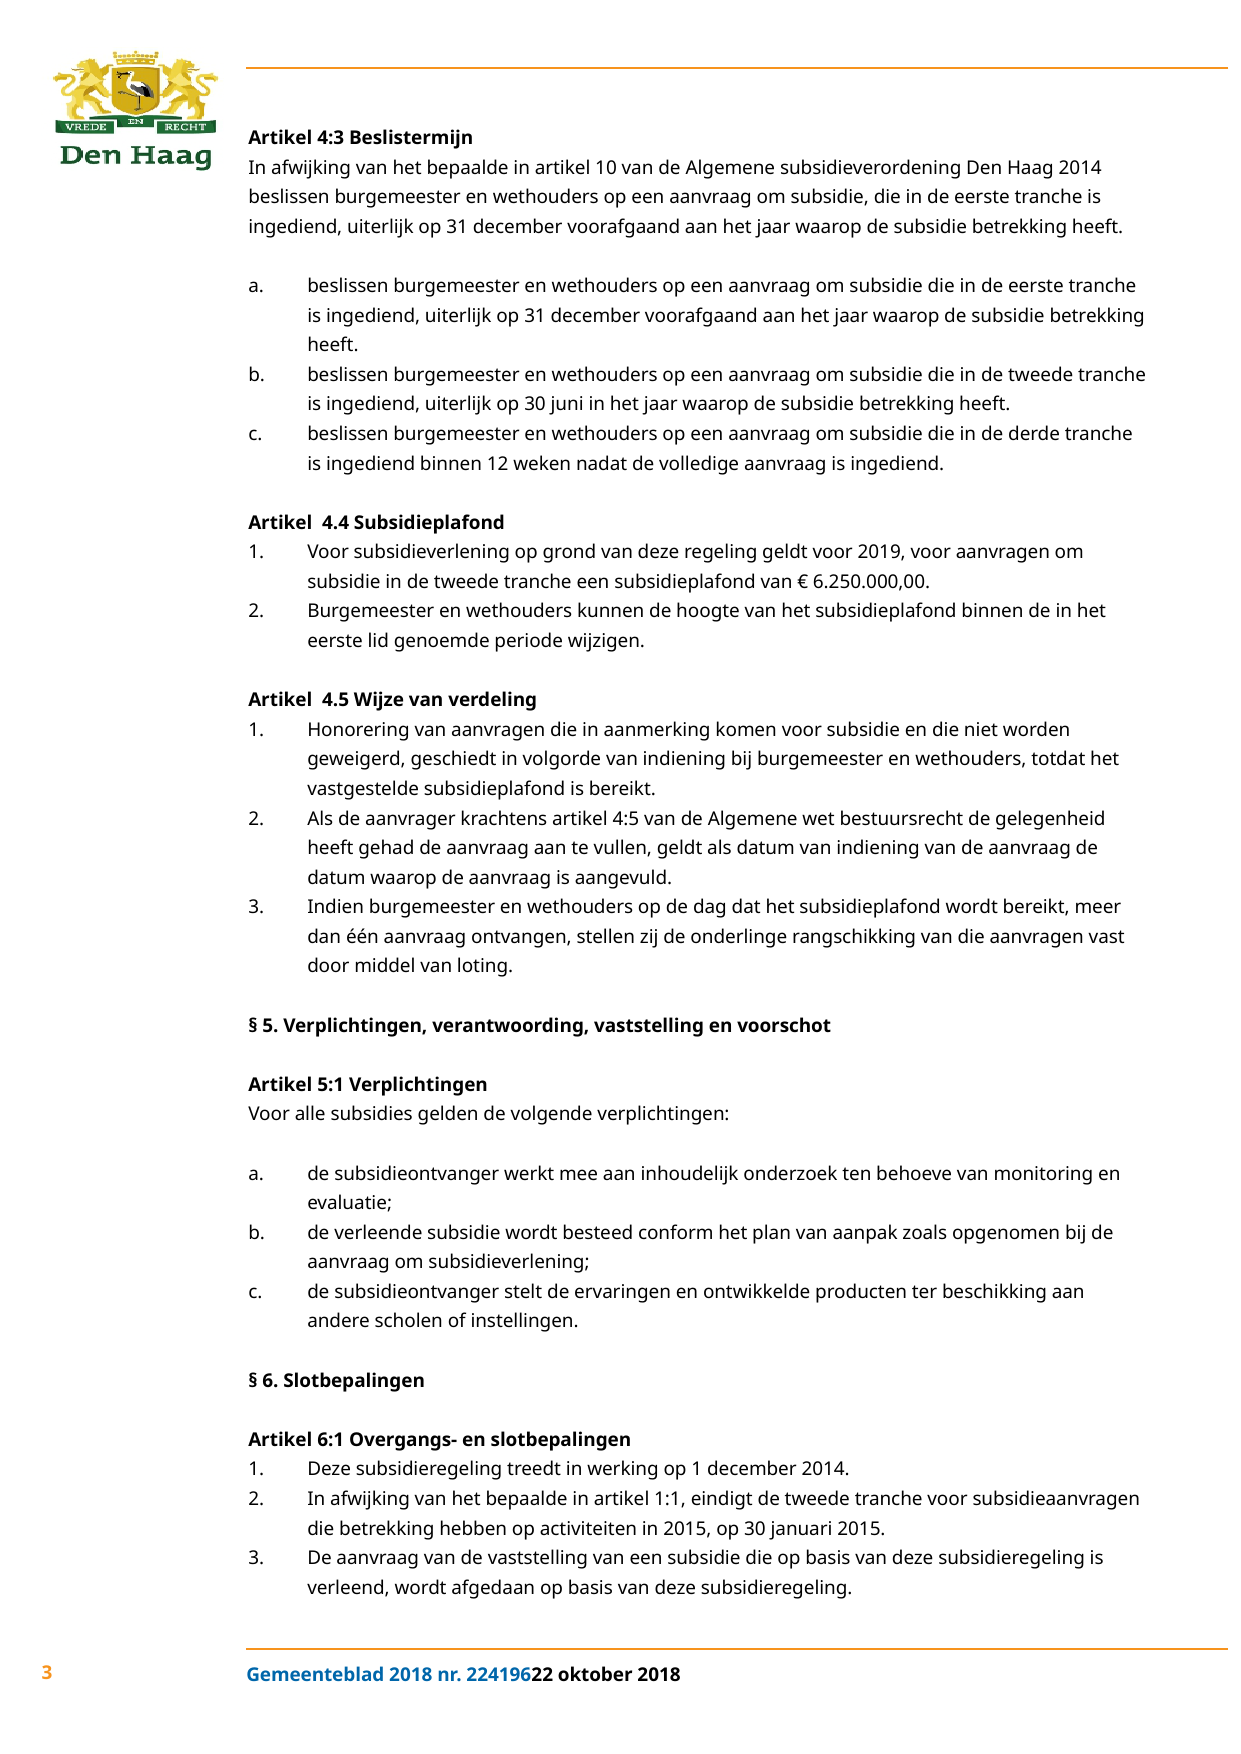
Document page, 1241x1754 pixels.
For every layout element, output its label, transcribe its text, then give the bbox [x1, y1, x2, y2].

list In afwijking van het bepaalde in artikel 1:1, eindigt de tweede tranche voor subsidieaanvragen die betrekking hebben op activiteiten in 2015, op 30 januari 2015. [248, 1485, 1152, 1541]
list Als de aanvrager krachtens artikel 4:5 van de Algemene wet bestuursrecht de gelegenheid heeft gehad de aanvraag aan te vullen, geldt als datum van indiening van de aanvraag de datum waarop de aanvraag is aangevuld. [248, 805, 1152, 890]
list beslissen burgemeester en wethouders op een aanvraag om subsidie die in de tweede tranche is ingediend, uiterlijk op 30 juni in het jaar waarop de subsidie betrekking heeft. [248, 361, 1152, 416]
text Voor alle subsidies gelden de volgende verplichtingen: [248, 1101, 1152, 1126]
text Artikel 6:1 Overgangs- en slotbepalingen [248, 1426, 1152, 1452]
text § 5. Verplichtingen, verantwoording, vaststelling en voorschot [248, 1012, 1152, 1038]
picture [41, 47, 231, 172]
list De aanvraag van de vaststelling van een subsidie die op basis van deze subsidieregeling is verleend, wordt afgedaan op basis van deze subsidieregeling. [248, 1544, 1152, 1600]
list Burgemeester en wethouders kunnen de hoogte van het subsidieplafond binnen de in het eerste lid genoemde periode wijzigen. [248, 598, 1152, 653]
list Honorering van aanvragen die in aanmerking komen voor subsidie en die niet worden geweigerd, geschiedt in volgorde van indiening bij burgemeester en wethouders, totdat het vastgestelde subsidieplafond is bereikt. [248, 716, 1152, 801]
text Artikel 5:1 Verplichtingen [248, 1071, 1152, 1097]
text Artikel 4.4 Subsidieplafond [248, 509, 1152, 535]
text In afwijking van het bepaalde in artikel 10 van de Algemene subsidieverordening Den Haag 2014 beslissen burgemeester en wethouders op een aanvraag om subsidie, die in de eerste tranche is ingediend, uiterlijk op 31 december voorafgaand aan het jaar waarop de subsidie betrekking heeft. [248, 154, 1152, 239]
text Artikel 4.5 Wijze van verdeling [248, 686, 1152, 712]
list de verleende subsidie wordt besteed conform het plan van aanpak zoals opgenomen bij de aanvraag om subsidieverlening; [248, 1219, 1152, 1274]
text § 6. Slotbepalingen [248, 1367, 1152, 1393]
list beslissen burgemeester en wethouders op een aanvraag om subsidie die in de derde tranche is ingediend binnen 12 weken nadat de volledige aanvraag is ingediend. [248, 420, 1152, 476]
list de subsidieontvanger stelt de ervaringen en ontwikkelde producten ter beschikking aan andere scholen of instellingen. [248, 1278, 1152, 1333]
list de subsidieontvanger werkt mee aan inhoudelijk onderzoek ten behoeve van monitoring en evaluatie; [248, 1160, 1152, 1215]
list beslissen burgemeester en wethouders op een aanvraag om subsidie die in de eerste tranche is ingediend, uiterlijk op 31 december voorafgaand aan het jaar waarop de subsidie betrekking heeft. [248, 272, 1152, 357]
list Indien burgemeester en wethouders op de dag dat het subsidieplafond wordt bereikt, meer dan één aanvraag ontvangen, stellen zij de onderlinge rangschikking van die aanvragen vast door middel van loting. [248, 893, 1152, 978]
text Artikel 4:3 Beslistermijn [248, 124, 1152, 150]
list Deze subsidieregeling treedt in werking op 1 december 2014. [248, 1456, 1152, 1481]
list Voor subsidieverlening op grond van deze regeling geldt voor 2019, voor aanvragen om subsidie in de tweede tranche een subsidieplafond van € 6.250.000,00. [248, 538, 1152, 594]
